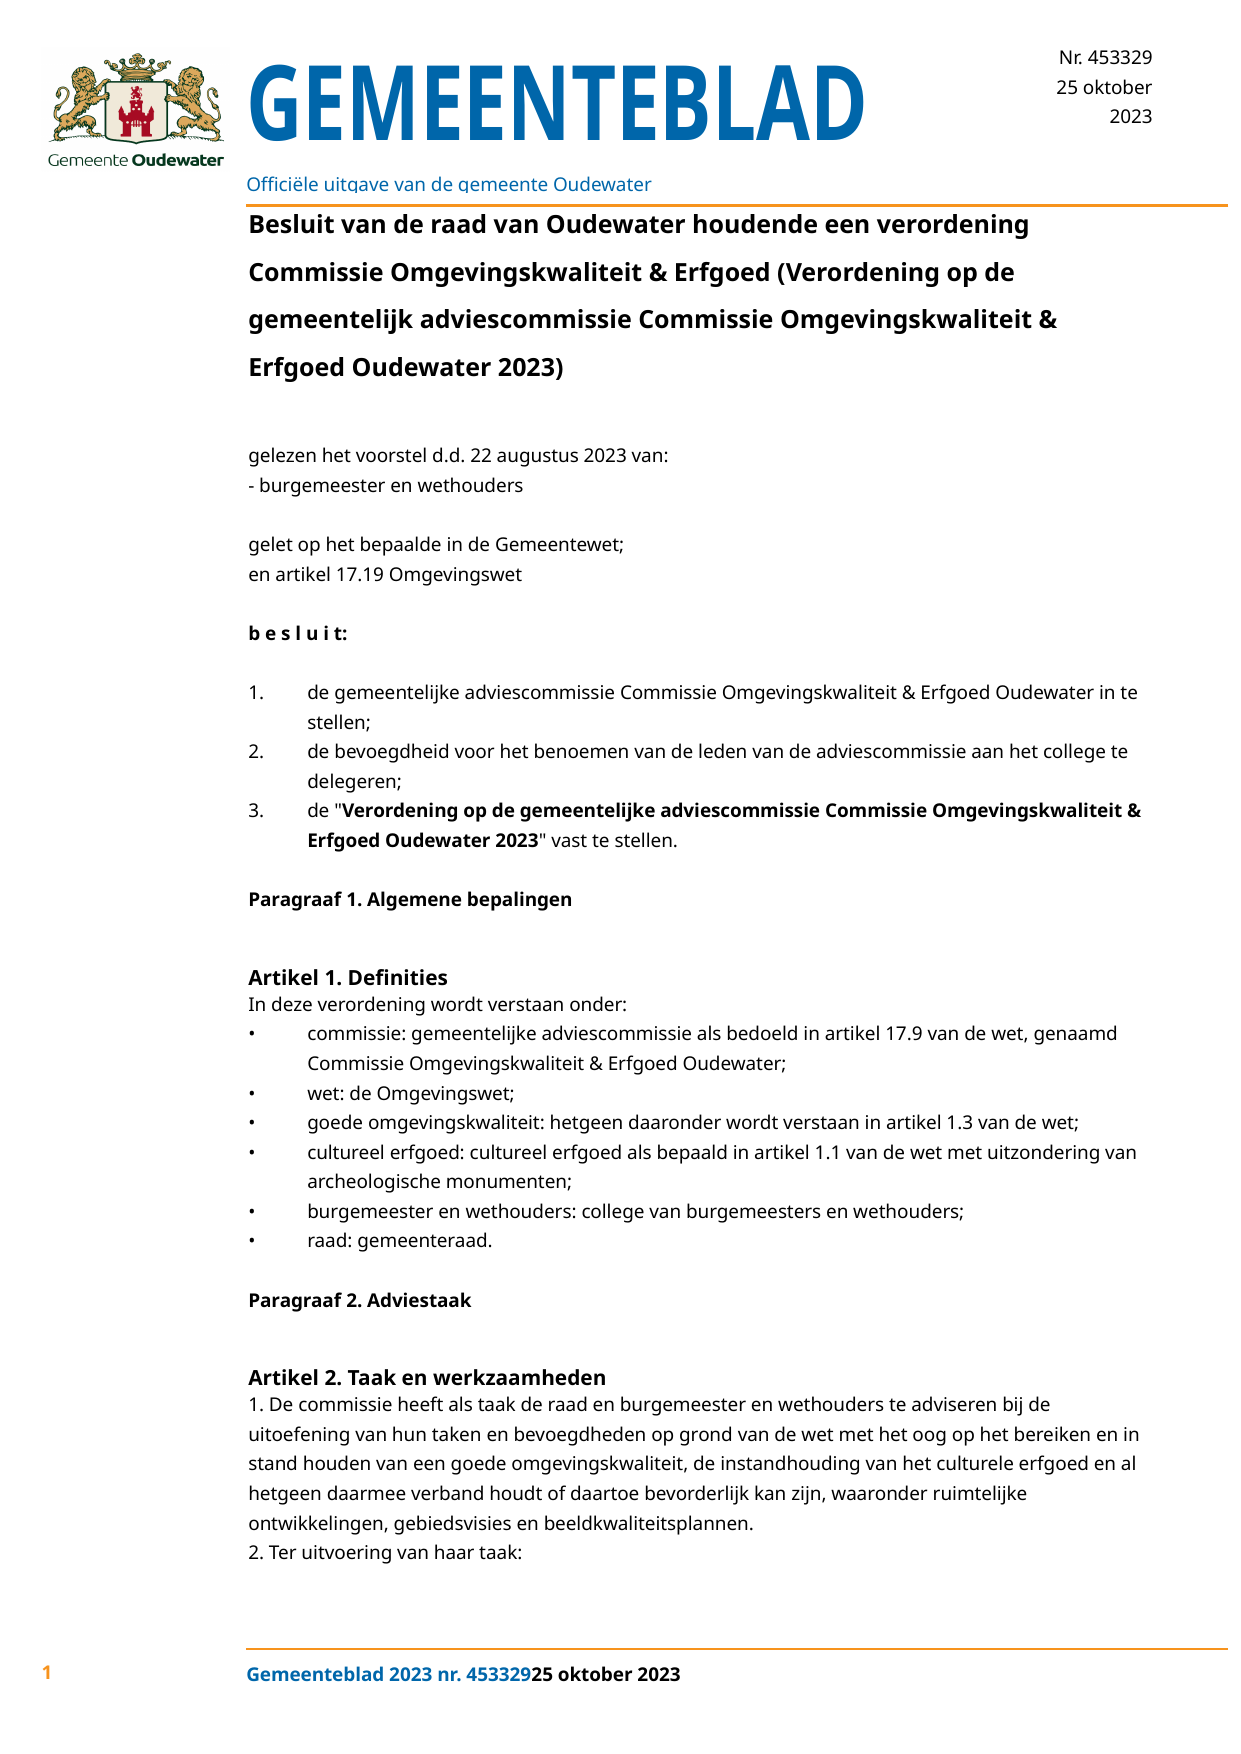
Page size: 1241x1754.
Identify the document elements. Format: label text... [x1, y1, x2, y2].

list de bevoegdheid voor het benoemen van de leden van de adviescommissie aan het college te delegeren; [248, 738, 1152, 794]
text In deze verordening wordt verstaan onder: [248, 991, 1152, 1017]
text Besluit van de raad van Oudewater houdende een verordening Commissie Omgevingskwaliteit & Erfgoed (Verordening op de gemeentelijk adviescommissie Commissie Omgevingskwaliteit & Erfgoed Oudewater 2023) [248, 207, 1152, 384]
text Paragraaf 1. Algemene bepalingen [248, 886, 1152, 912]
text Artikel 2. Taak en werkzaamheden [248, 1363, 1152, 1391]
list burgemeester en wethouders: college van burgemeesters en wethouders; [248, 1198, 1152, 1224]
list goede omgevingskwaliteit: hetgeen daaronder wordt verstaan in artikel 1.3 van de wet; [248, 1109, 1152, 1135]
list de "Verordening op de gemeentelijke adviescommissie Commissie Omgevingskwaliteit & Erfgoed Oudewater 2023" vast te stellen. [248, 798, 1152, 853]
list wet: de Omgevingswet; [248, 1080, 1152, 1106]
text gelet op het bepaalde in de Gemeentewet; [248, 531, 1152, 557]
list commissie: gemeentelijke adviescommissie als bedoeld in artikel 17.9 van de wet, genaamd Commissie Omgevingskwaliteit & Erfgoed Oudewater; [248, 1021, 1152, 1076]
text en artikel 17.19 Omgevingswet [248, 561, 1152, 587]
list raad: gemeenteraad. [248, 1228, 1152, 1253]
text Artikel 1. Definities [248, 963, 1152, 991]
list cultureel erfgoed: cultureel erfgoed als bepaald in artikel 1.1 van de wet met uitzondering van archeologische monumenten; [248, 1139, 1152, 1194]
text - burgemeester en wethouders [248, 472, 1152, 498]
text gelezen het voorstel d.d. 22 augustus 2023 van: [248, 443, 1152, 468]
text 1. De commissie heeft als taak de raad en burgemeester en wethouders te adviseren bij de uitoefening van hun taken en bevoegdheden op grond van de wet met het oog op het bereiken en in stand houden van een goede omgevingskwaliteit, de instandhouding van het culturele erfgoed en al hetgeen daarmee verband houdt of daartoe bevorderlijk kan zijn, waaronder ruimtelijke ontwikkelingen, gebiedsvisies en beeldkwaliteitsplannen. [248, 1391, 1152, 1536]
text b e s l u i t: [248, 620, 1152, 646]
list de gemeentelijke adviescommissie Commissie Omgevingskwaliteit & Erfgoed Oudewater in te stellen; [248, 679, 1152, 735]
text Paragraaf 2. Adviestaak [248, 1287, 1152, 1313]
picture [41, 47, 231, 172]
text 2. Ter uitvoering van haar taak: [248, 1539, 1152, 1565]
